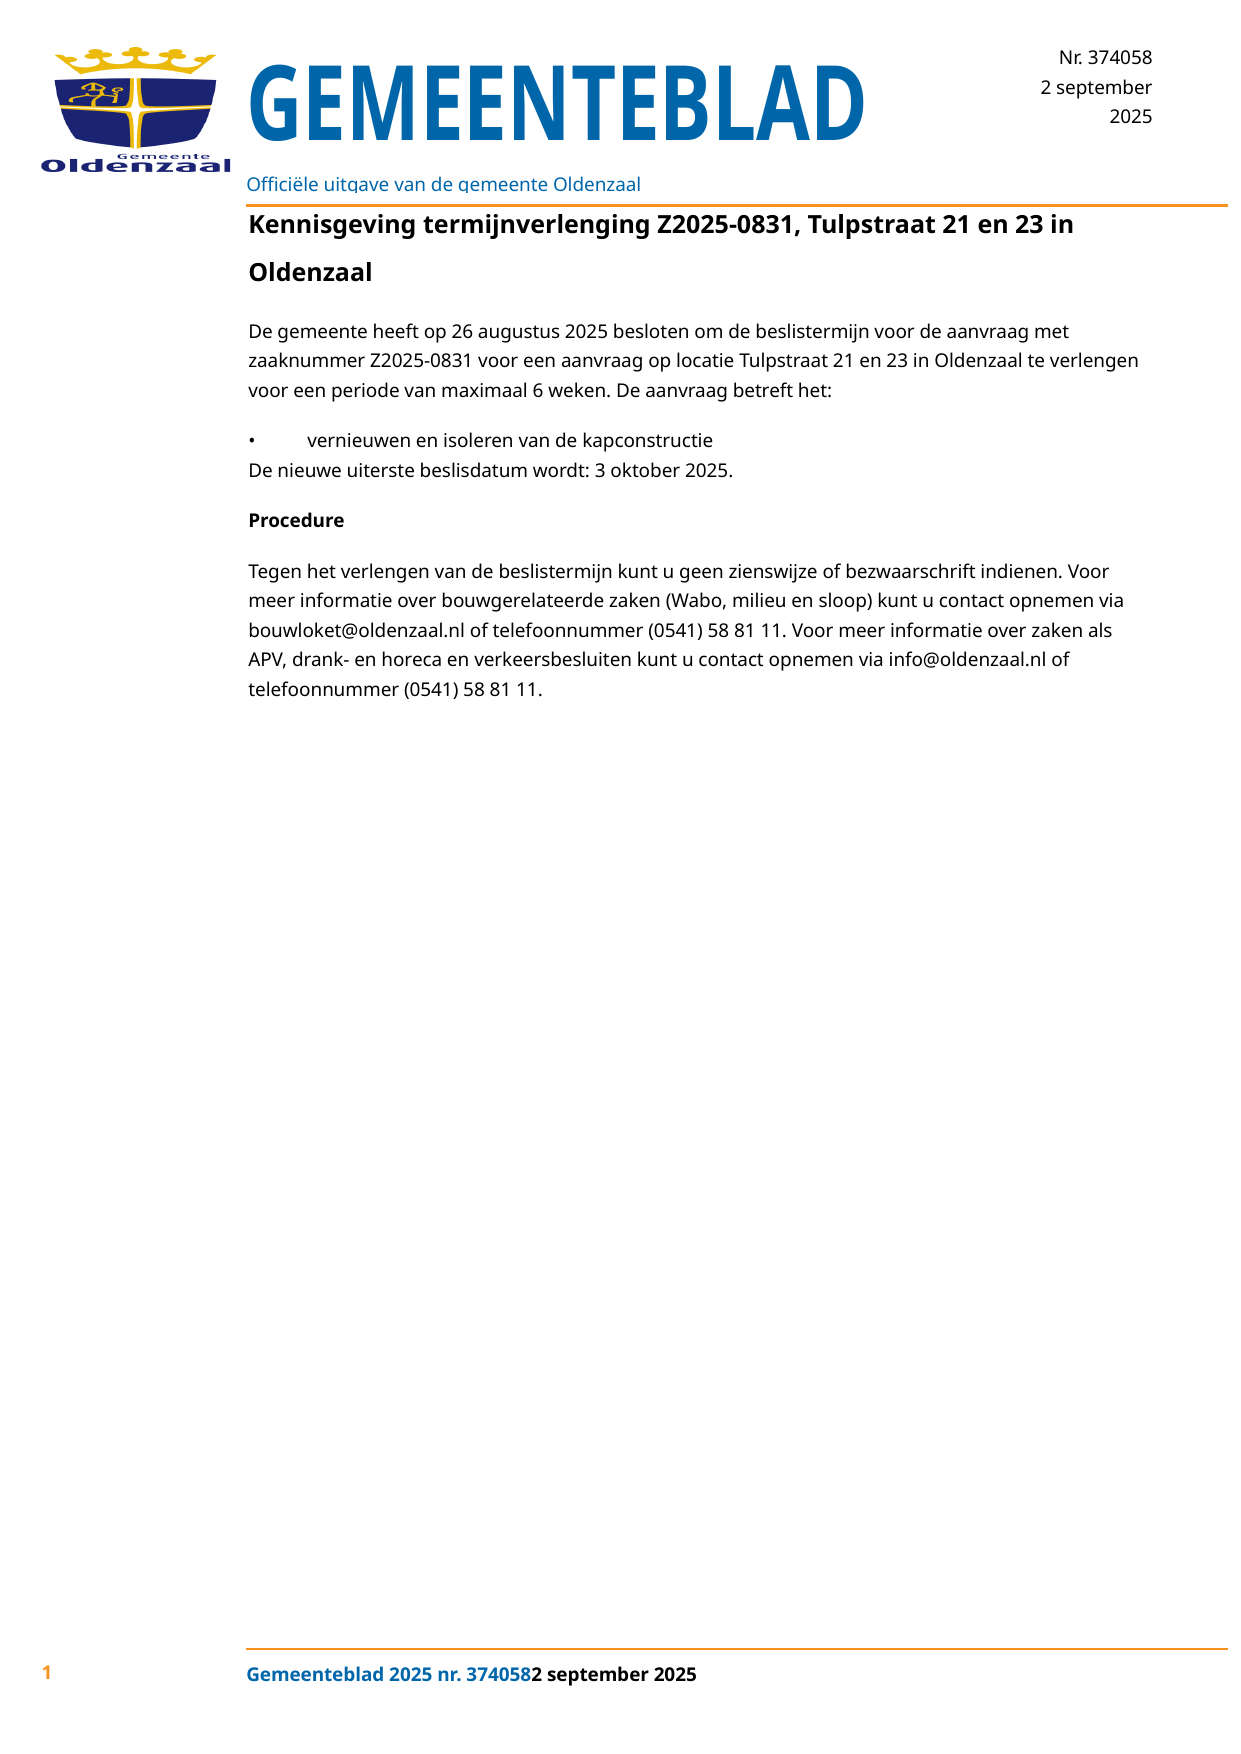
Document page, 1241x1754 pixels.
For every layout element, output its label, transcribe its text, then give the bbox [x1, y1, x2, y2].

text Kennisgeving termijnverlenging Z2025-0831, Tulpstraat 21 en 23 in Oldenzaal [248, 207, 1152, 288]
picture [41, 47, 231, 172]
text Procedure [248, 507, 1152, 533]
text Tegen het verlengen van de beslistermijn kunt u geen zienswijze of bezwaarschrift indienen. Voor meer informatie over bouwgerelateerde zaken (Wabo, milieu en sloop) kunt u contact opnemen via bouwloket@oldenzaal.nl of telefoonnummer (0541) 58 81 11. Voor meer informatie over zaken als APV, drank- en horeca en verkeersbesluiten kunt u contact opnemen via info@oldenzaal.nl of telefoonnummer (0541) 58 81 11. [248, 558, 1152, 702]
text De gemeente heeft op 26 augustus 2025 besloten om de beslistermijn voor de aanvraag met zaaknummer Z2025-0831 voor een aanvraag op locatie Tulpstraat 21 en 23 in Oldenzaal te verlengen voor een periode van maximaal 6 weken. De aanvraag betreft het: [248, 318, 1152, 403]
list vernieuwen en isoleren van de kapconstructie [248, 427, 1152, 453]
text De nieuwe uiterste beslisdatum wordt: 3 oktober 2025. [248, 457, 1152, 483]
